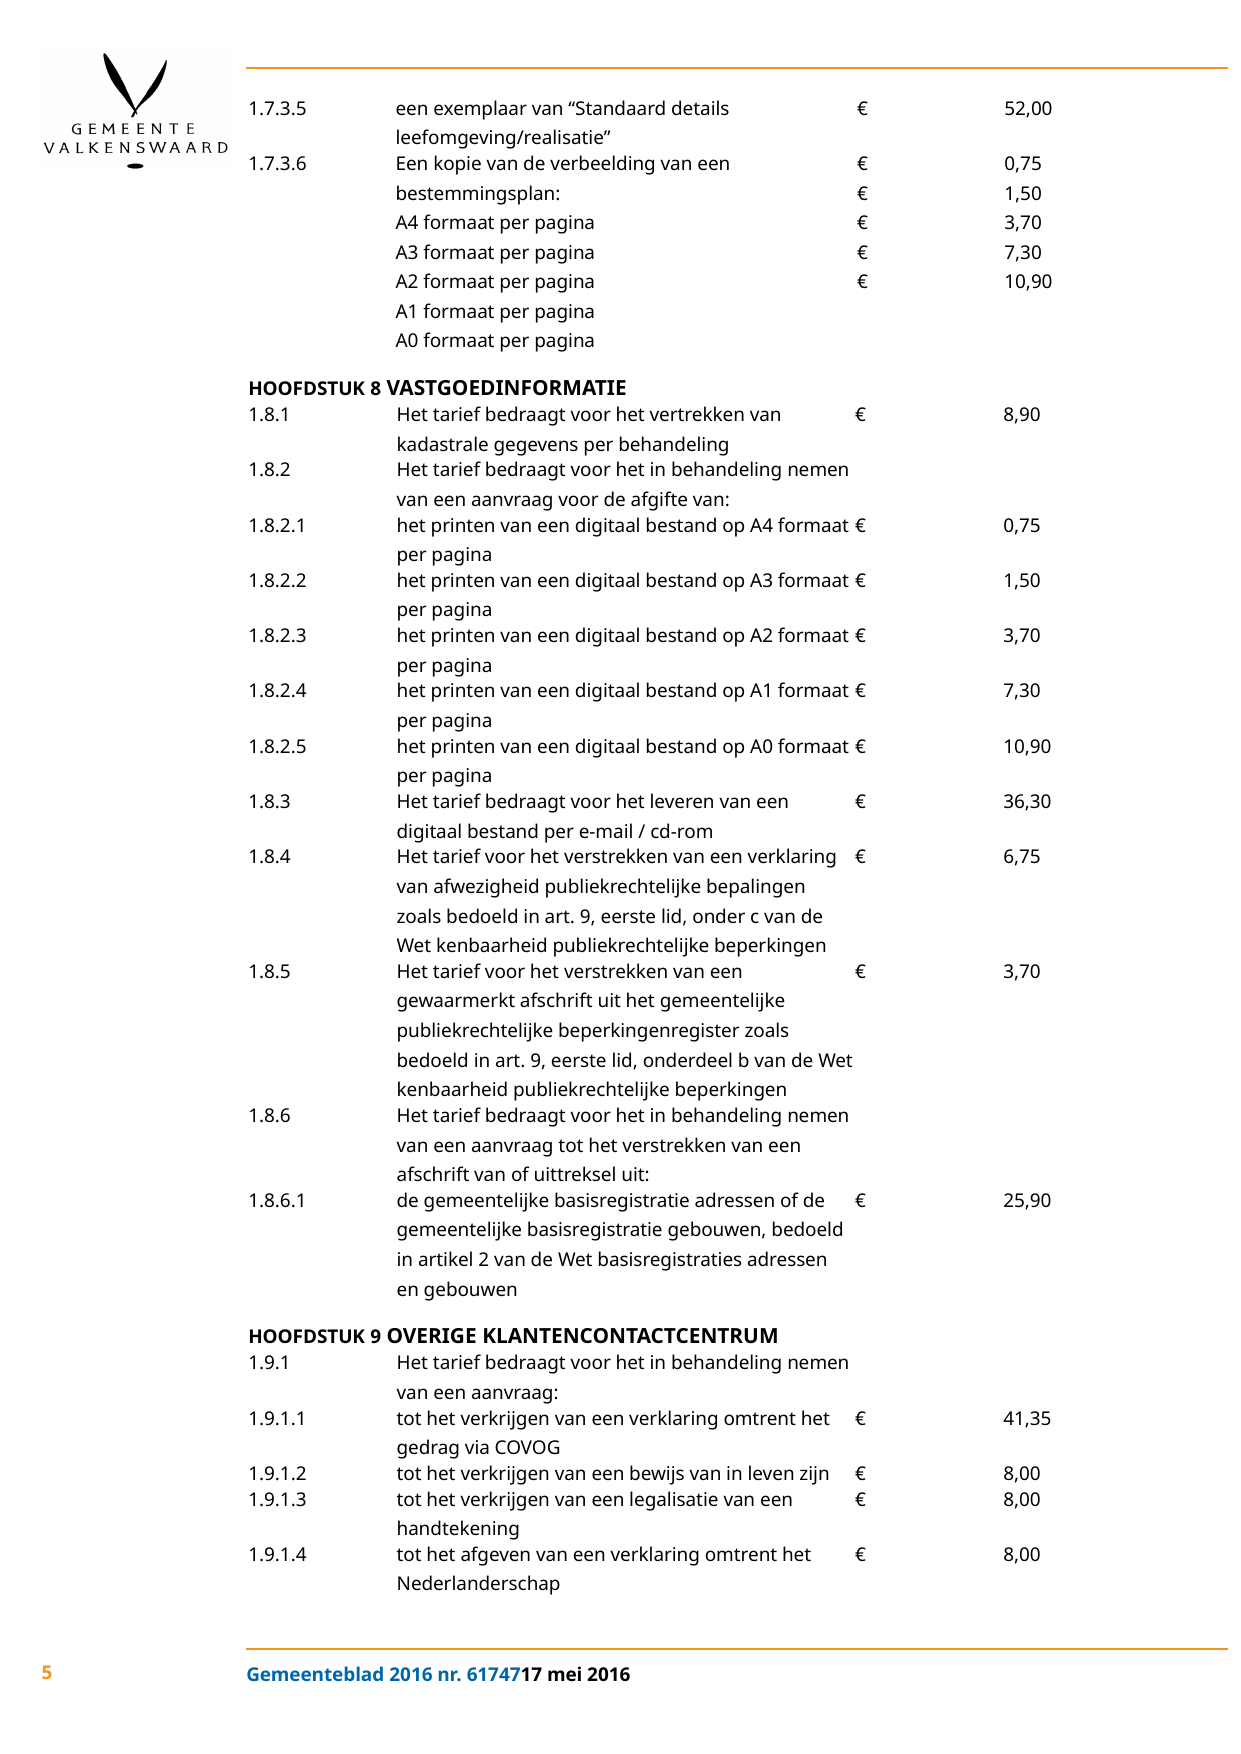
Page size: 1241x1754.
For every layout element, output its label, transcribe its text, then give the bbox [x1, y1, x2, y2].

table_cell € € € € € [857, 150, 1004, 353]
table_cell 1.8.2.4 [248, 678, 396, 733]
text HOOFDSTUK 9 OVERIGE KLANTENCONTACTCENTRUM [248, 1321, 1152, 1349]
table_cell € [855, 678, 1003, 733]
table_cell € [855, 1541, 1003, 1596]
table_cell Het tarief voor het verstrekken van een gewaarmerkt afschrift uit het gemeentelijke publiekrechtelijke beperkingenregister zoals bedoeld in art. 9, eerste lid, onderdeel b van de Wet kenbaarheid publiekrechtelijke beperkingen [396, 958, 855, 1102]
table_cell 7,30 [1003, 678, 1152, 733]
table_cell tot het verkrijgen van een verklaring omtrent het gedrag via COVOG [396, 1405, 855, 1460]
table_cell 8,00 [1003, 1541, 1152, 1596]
table_cell 1.9.1.3 [248, 1486, 396, 1541]
table_cell 1.9.1.2 [248, 1460, 396, 1486]
table_cell 8,00 [1003, 1486, 1152, 1541]
table_cell 52,00 [1004, 95, 1152, 150]
table_cell het printen van een digitaal bestand op A4 formaat per pagina [396, 512, 855, 567]
table_header Het tarief bedraagt voor het in behandeling nemen van een aanvraag: [396, 1349, 855, 1405]
table_cell het printen van een digitaal bestand op A0 formaat per pagina [396, 733, 855, 788]
table_cell 3,70 [1003, 623, 1152, 678]
table_cell € [855, 1187, 1003, 1302]
table_cell 1.8.6 [248, 1102, 396, 1187]
table_header [855, 1349, 1003, 1405]
table_cell 1.8.4 [248, 844, 396, 958]
table_header Het tarief bedraagt voor het vertrekken van kadastrale gegevens per behandeling [396, 401, 855, 456]
table_header 1.9.1 [248, 1349, 396, 1405]
table_cell 0,75 1,50 3,70 7,30 10,90 [1004, 150, 1152, 353]
table_header 8,90 [1003, 401, 1152, 456]
table_cell € [855, 567, 1003, 622]
table_cell 1.8.2 [248, 456, 396, 512]
table_cell [855, 1102, 1003, 1187]
table_cell 1.8.2.2 [248, 567, 396, 622]
table_cell 1.8.6.1 [248, 1187, 396, 1302]
table_cell [1003, 1102, 1152, 1187]
text HOOFDSTUK 8 VASTGOEDINFORMATIE [248, 373, 1152, 401]
table_cell het printen van een digitaal bestand op A2 formaat per pagina [396, 623, 855, 678]
table_cell 1.8.2.5 [248, 733, 396, 788]
table_cell € [855, 512, 1003, 567]
table_cell tot het verkrijgen van een legalisatie van een handtekening [396, 1486, 855, 1541]
table_header € [855, 401, 1003, 456]
table_cell 1.9.1.4 [248, 1541, 396, 1596]
table_cell Een kopie van de verbeelding van een bestemmingsplan: A4 formaat per pagina A3 formaat per pagina A2 formaat per pagina A1 formaat per pagina A0 formaat per pagina [395, 150, 857, 353]
table_cell 1,50 [1003, 567, 1152, 622]
table_cell 6,75 [1003, 844, 1152, 958]
table_cell 1.8.3 [248, 788, 396, 844]
table_cell 3,70 [1003, 958, 1152, 1102]
table_cell € [855, 1486, 1003, 1541]
table_cell € [855, 1405, 1003, 1460]
table_cell 1.8.5 [248, 958, 396, 1102]
table_cell tot het verkrijgen van een bewijs van in leven zijn [396, 1460, 855, 1486]
table_cell 25,90 [1003, 1187, 1152, 1302]
picture [41, 47, 231, 172]
table_cell tot het afgeven van een verklaring omtrent het Nederlanderschap [396, 1541, 855, 1596]
table_cell Het tarief voor het verstrekken van een verklaring van afwezigheid publiekrechtelijke bepalingen zoals bedoeld in art. 9, eerste lid, onder c van de Wet kenbaarheid publiekrechtelijke beperkingen [396, 844, 855, 958]
table_header 1.8.1 [248, 401, 396, 456]
table_header [1003, 1349, 1152, 1405]
table_cell 1.9.1.1 [248, 1405, 396, 1460]
table_cell € [855, 958, 1003, 1102]
table_cell [855, 456, 1003, 512]
table_cell 8,00 [1003, 1460, 1152, 1486]
table_cell 41,35 [1003, 1405, 1152, 1460]
table_cell het printen van een digitaal bestand op A1 formaat per pagina [396, 678, 855, 733]
table_cell Het tarief bedraagt voor het in behandeling nemen van een aanvraag voor de afgifte van: [396, 456, 855, 512]
table_cell Het tarief bedraagt voor het in behandeling nemen van een aanvraag tot het verstrekken van een afschrift van of uittreksel uit: [396, 1102, 855, 1187]
table_cell 1.8.2.1 [248, 512, 396, 567]
table_cell de gemeentelijke basisregistratie adressen of de gemeentelijke basisregistratie gebouwen, bedoeld in artikel 2 van de Wet basisregistraties adressen en gebouwen [396, 1187, 855, 1302]
table_cell € [855, 733, 1003, 788]
table_cell € [855, 623, 1003, 678]
table_cell € [855, 844, 1003, 958]
table_cell het printen van een digitaal bestand op A3 formaat per pagina [396, 567, 855, 622]
table_cell 10,90 [1003, 733, 1152, 788]
table_cell een exemplaar van “Standaard details leefomgeving/realisatie” [395, 95, 857, 150]
table_cell € [855, 788, 1003, 844]
table_cell € [855, 1460, 1003, 1486]
table_cell Het tarief bedraagt voor het leveren van een digitaal bestand per e-mail / cd-rom [396, 788, 855, 844]
table_cell [1003, 456, 1152, 512]
table_cell 36,30 [1003, 788, 1152, 844]
table_cell € [857, 95, 1004, 150]
table_cell 1.7.3.5 [248, 95, 395, 150]
table_cell 1.8.2.3 [248, 623, 396, 678]
table_cell 1.7.3.6 [248, 150, 395, 353]
table_cell 0,75 [1003, 512, 1152, 567]
